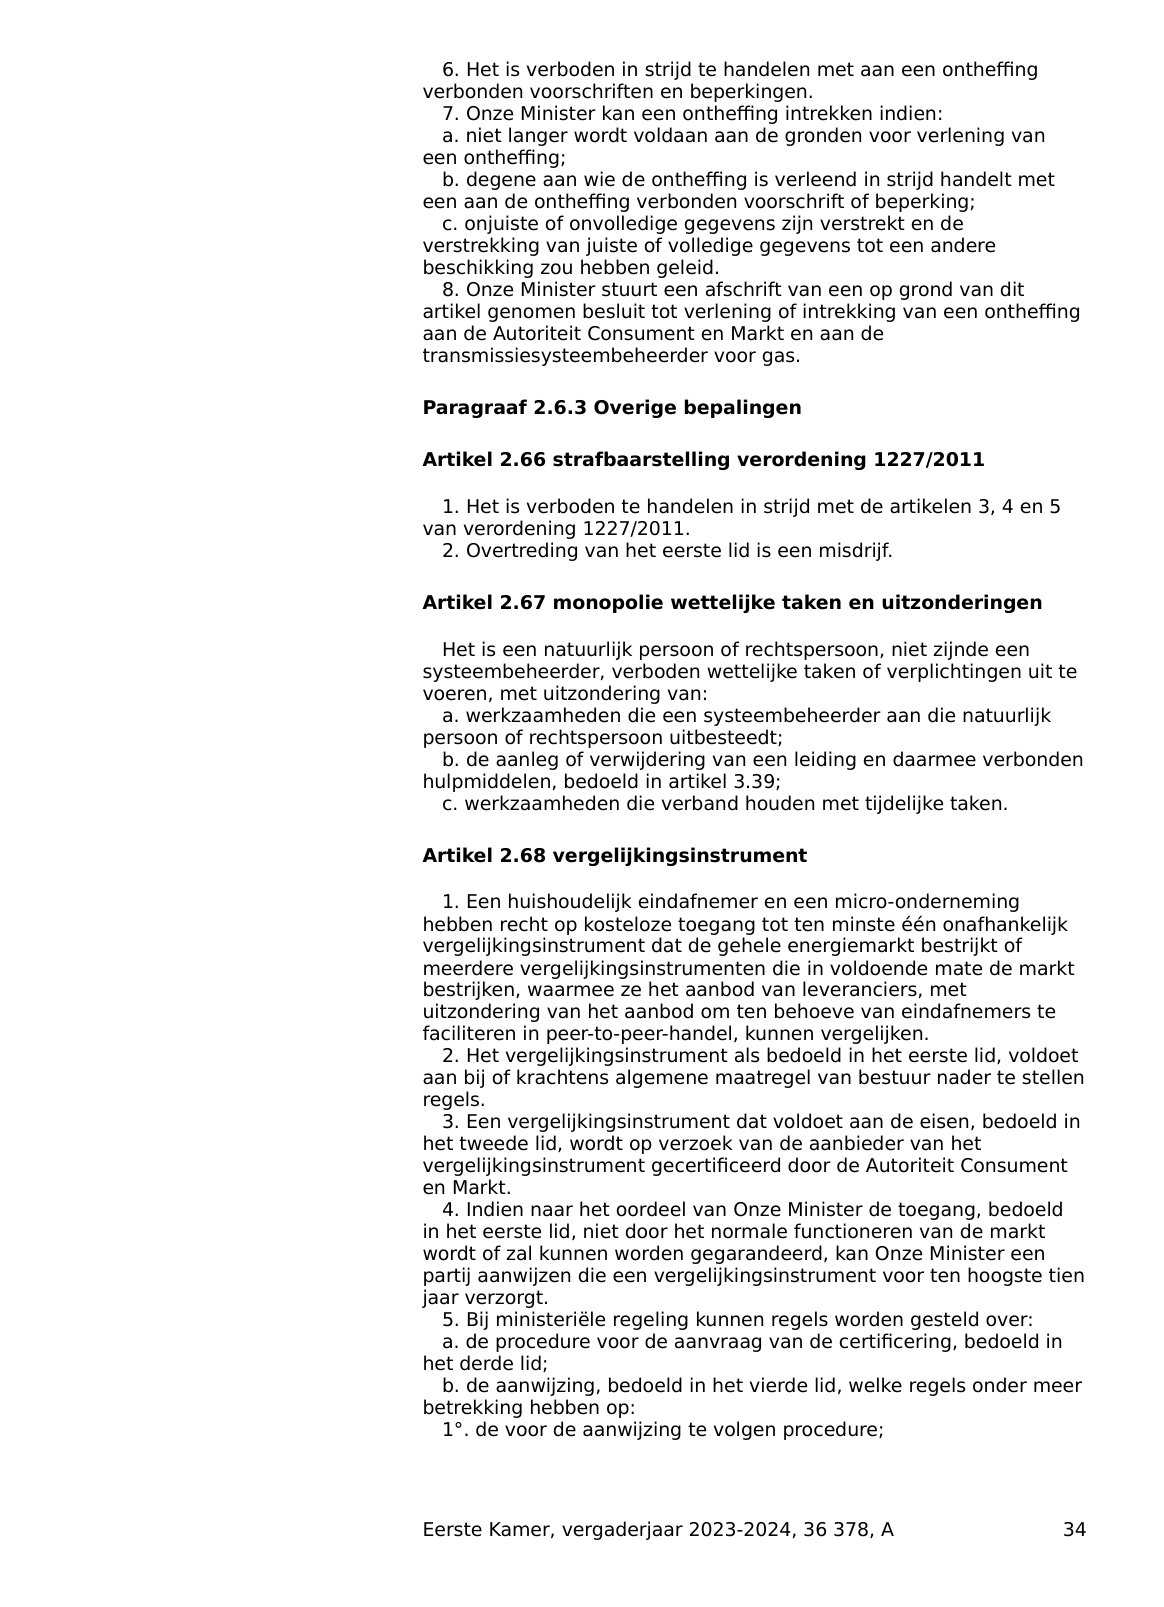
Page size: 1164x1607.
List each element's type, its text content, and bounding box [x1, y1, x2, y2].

text Het is een natuurlijk persoon of rechtspersoon, niet zijnde een systeembeheerder, verboden wettelijke taken of verplichtingen uit te voeren, met uitzondering van: [422, 639, 1087, 704]
text c. onjuiste of onvolledige gegevens zijn verstrekt en de verstrekking van juiste of volledige gegevens tot een andere beschikking zou hebben geleid. [422, 213, 1087, 279]
text a. de procedure voor de aanvraag van de certificering, bedoeld in het derde lid; [422, 1331, 1087, 1375]
subtitle Paragraaf 2.6.3 Overige bepalingen [422, 397, 1087, 419]
text 5. Bij ministeriële regeling kunnen regels worden gesteld over: [422, 1309, 1087, 1331]
text 2. Het vergelijkingsinstrument als bedoeld in het eerste lid, voldoet aan bij of krachtens algemene maatregel van bestuur nader te stellen regels. [422, 1045, 1087, 1111]
text b. de aanwijzing, bedoeld in het vierde lid, welke regels onder meer betrekking hebben op: [422, 1375, 1087, 1419]
text 1°. de voor de aanwijzing te volgen procedure; [422, 1419, 1087, 1441]
text 8. Onze Minister stuurt een afschrift van een op grond van dit artikel genomen besluit tot verlening of intrekking van een ontheffing aan de Autoriteit Consument en Markt en aan de transmissiesysteembeheerder voor gas. [422, 279, 1087, 367]
text a. niet langer wordt voldaan aan de gronden voor verlening van een ontheffing; [422, 125, 1087, 169]
text c. werkzaamheden die verband houden met tijdelijke taken. [422, 792, 1087, 814]
text 3. Een vergelijkingsinstrument dat voldoet aan de eisen, bedoeld in het tweede lid, wordt op verzoek van de aanbieder van het vergelijkingsinstrument gecertificeerd door de Autoriteit Consument en Markt. [422, 1111, 1087, 1199]
text 7. Onze Minister kan een ontheffing intrekken indien: [422, 103, 1087, 125]
subtitle Artikel 2.66 strafbaarstelling verordening 1227/2011 [422, 449, 1087, 471]
text 2. Overtreding van het eerste lid is een misdrijf. [422, 540, 1087, 562]
subtitle Artikel 2.67 monopolie wettelijke taken en uitzonderingen [422, 592, 1087, 614]
text a. werkzaamheden die een systeembeheerder aan die natuurlijk persoon of rechtspersoon uitbesteedt; [422, 704, 1087, 748]
text 4. Indien naar het oordeel van Onze Minister de toegang, bedoeld in het eerste lid, niet door het normale functioneren van de markt wordt of zal kunnen worden gegarandeerd, kan Onze Minister een partij aanwijzen die een vergelijkingsinstrument voor ten hoogste tien jaar verzorgt. [422, 1199, 1087, 1309]
text b. degene aan wie de ontheffing is verleend in strijd handelt met een aan de ontheffing verbonden voorschrift of beperking; [422, 169, 1087, 213]
text b. de aanleg of verwijdering van een leiding en daarmee verbonden hulpmiddelen, bedoeld in artikel 3.39; [422, 748, 1087, 792]
text 1. Een huishoudelijk eindafnemer en een micro-onderneming hebben recht op kosteloze toegang tot ten minste één onafhankelijk vergelijkingsinstrument dat de gehele energiemarkt bestrijkt of meerdere vergelijkingsinstrumenten die in voldoende mate de markt bestrijken, waarmee ze het aanbod van leveranciers, met uitzondering van het aanbod om ten behoeve van eindafnemers te faciliteren in peer-to-peer-handel, kunnen vergelijken. [422, 891, 1087, 1045]
text 6. Het is verboden in strijd te handelen met aan een ontheffing verbonden voorschriften en beperkingen. [422, 59, 1087, 103]
text 1. Het is verboden te handelen in strijd met de artikelen 3, 4 en 5 van verordening 1227/2011. [422, 496, 1087, 540]
subtitle Artikel 2.68 vergelijkingsinstrument [422, 844, 1087, 866]
